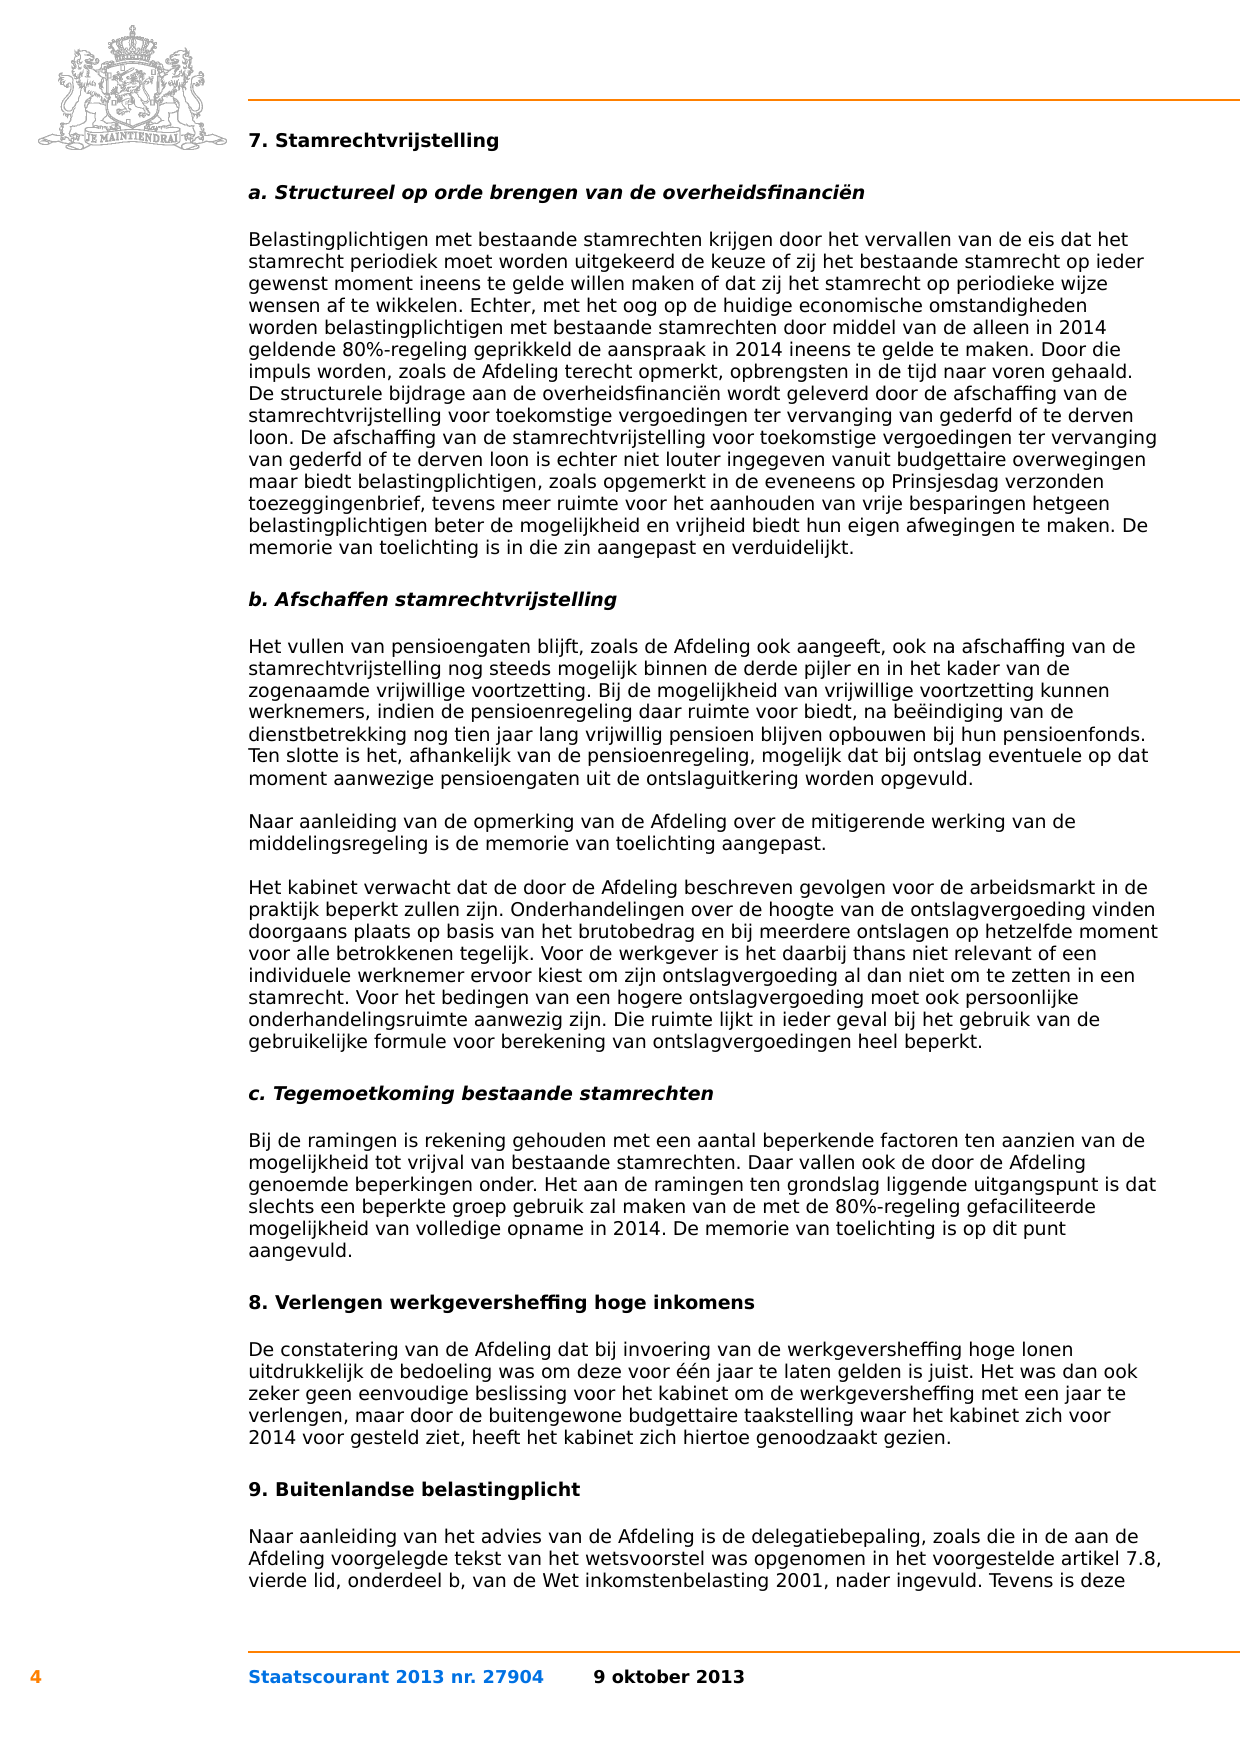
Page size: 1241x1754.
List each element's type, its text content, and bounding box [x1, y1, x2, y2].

text Bij de ramingen is rekening gehouden met een aantal beperkende factoren ten aanzien van de mogelijkheid tot vrijval van bestaande stamrechten. Daar vallen ook de door de Afdeling genoemde beperkingen onder. Het aan de ramingen ten grondslag liggende uitgangspunt is dat slechts een beperkte groep gebruik zal maken van de met de 80%-regeling gefaciliteerde mogelijkheid van volledige opname in 2014. De memorie van toelichting is op dit punt aangevuld. [248, 1130, 1163, 1262]
subtitle a. Structureel op orde brengen van de overheidsfinanciën [248, 182, 1163, 204]
text Naar aanleiding van het advies van de Afdeling is de delegatiebepaling, zoals die in de aan de Afdeling voorgelegde tekst van het wetsvoorstel was opgenomen in het voorgestelde artikel 7.8, vierde lid, onderdeel b, van de Wet inkomstenbelasting 2001, nader ingevuld. Tevens is deze [248, 1526, 1163, 1592]
subtitle 9. Buitenlandse belastingplicht [248, 1479, 1163, 1501]
text De constatering van de Afdeling dat bij invoering van de werkgeversheffing hoge lonen uitdrukkelijk de bedoeling was om deze voor één jaar te laten gelden is juist. Het was dan ook zeker geen eenvoudige beslissing voor het kabinet om de werkgeversheffing met een jaar te verlengen, maar door de buitengewone budgettaire taakstelling waar het kabinet zich voor 2014 voor gesteld ziet, heeft het kabinet zich hiertoe genoodzaakt gezien. [248, 1339, 1163, 1449]
subtitle 8. Verlengen werkgeversheffing hoge inkomens [248, 1292, 1163, 1314]
subtitle b. Afschaffen stamrechtvrijstelling [248, 588, 1163, 611]
picture [38, 25, 227, 150]
text Het kabinet verwacht dat de door de Afdeling beschreven gevolgen voor de arbeidsmarkt in de praktijk beperkt zullen zijn. Onderhandelingen over de hoogte van de ontslagvergoeding vinden doorgaans plaats op basis van het brutobedrag en bij meerdere ontslagen op hetzelfde moment voor alle betrokkenen tegelijk. Voor de werkgever is het daarbij thans niet relevant of een individuele werknemer ervoor kiest om zijn ontslagvergoeding al dan niet om te zetten in een stamrecht. Voor het bedingen van een hogere ontslagvergoeding moet ook persoonlijke onderhandelingsruimte aanwezig zijn. Die ruimte lijkt in ieder geval bij het gebruik van de gebruikelijke formule voor berekening van ontslagvergoedingen heel beperkt. [248, 877, 1163, 1053]
subtitle c. Tegemoetkoming bestaande stamrechten [248, 1083, 1163, 1105]
text Belastingplichtigen met bestaande stamrechten krijgen door het vervallen van de eis dat het stamrecht periodiek moet worden uitgekeerd de keuze of zij het bestaande stamrecht op ieder gewenst moment ineens te gelde willen maken of dat zij het stamrecht op periodieke wijze wensen af te wikkelen. Echter, met het oog op de huidige economische omstandigheden worden belastingplichtigen met bestaande stamrechten door middel van de alleen in 2014 geldende 80%-regeling geprikkeld de aanspraak in 2014 ineens te gelde te maken. Door die impuls worden, zoals de Afdeling terecht opmerkt, opbrengsten in de tijd naar voren gehaald. De structurele bijdrage aan de overheidsfinanciën wordt geleverd door de afschaffing van de stamrechtvrijstelling voor toekomstige vergoedingen ter vervanging van gederfd of te derven loon. De afschaffing van de stamrechtvrijstelling voor toekomstige vergoedingen ter vervanging van gederfd of te derven loon is echter niet louter ingegeven vanuit budgettaire overwegingen maar biedt belastingplichtigen, zoals opgemerkt in de eveneens op Prinsjesdag verzonden toezeggingenbrief, tevens meer ruimte voor het aanhouden van vrije besparingen hetgeen belastingplichtigen beter de mogelijkheid en vrijheid biedt hun eigen afwegingen te maken. De memorie van toelichting is in die zin aangepast en verduidelijkt. [248, 229, 1163, 558]
text Het vullen van pensioengaten blijft, zoals de Afdeling ook aangeeft, ook na afschaffing van de stamrechtvrijstelling nog steeds mogelijk binnen de derde pijler en in het kader van de zogenaamde vrijwillige voortzetting. Bij de mogelijkheid van vrijwillige voortzetting kunnen werknemers, indien de pensioenregeling daar ruimte voor biedt, na beëindiging van de dienstbetrekking nog tien jaar lang vrijwillig pensioen blijven opbouwen bij hun pensioenfonds. Ten slotte is het, afhankelijk van de pensioenregeling, mogelijk dat bij ontslag eventuele op dat moment aanwezige pensioengaten uit de ontslaguitkering worden opgevuld. [248, 636, 1163, 789]
subtitle 7. Stamrechtvrijstelling [248, 130, 1163, 152]
text Naar aanleiding van de opmerking van de Afdeling over de mitigerende werking van de middelingsregeling is de memorie van toelichting aangepast. [248, 811, 1163, 855]
